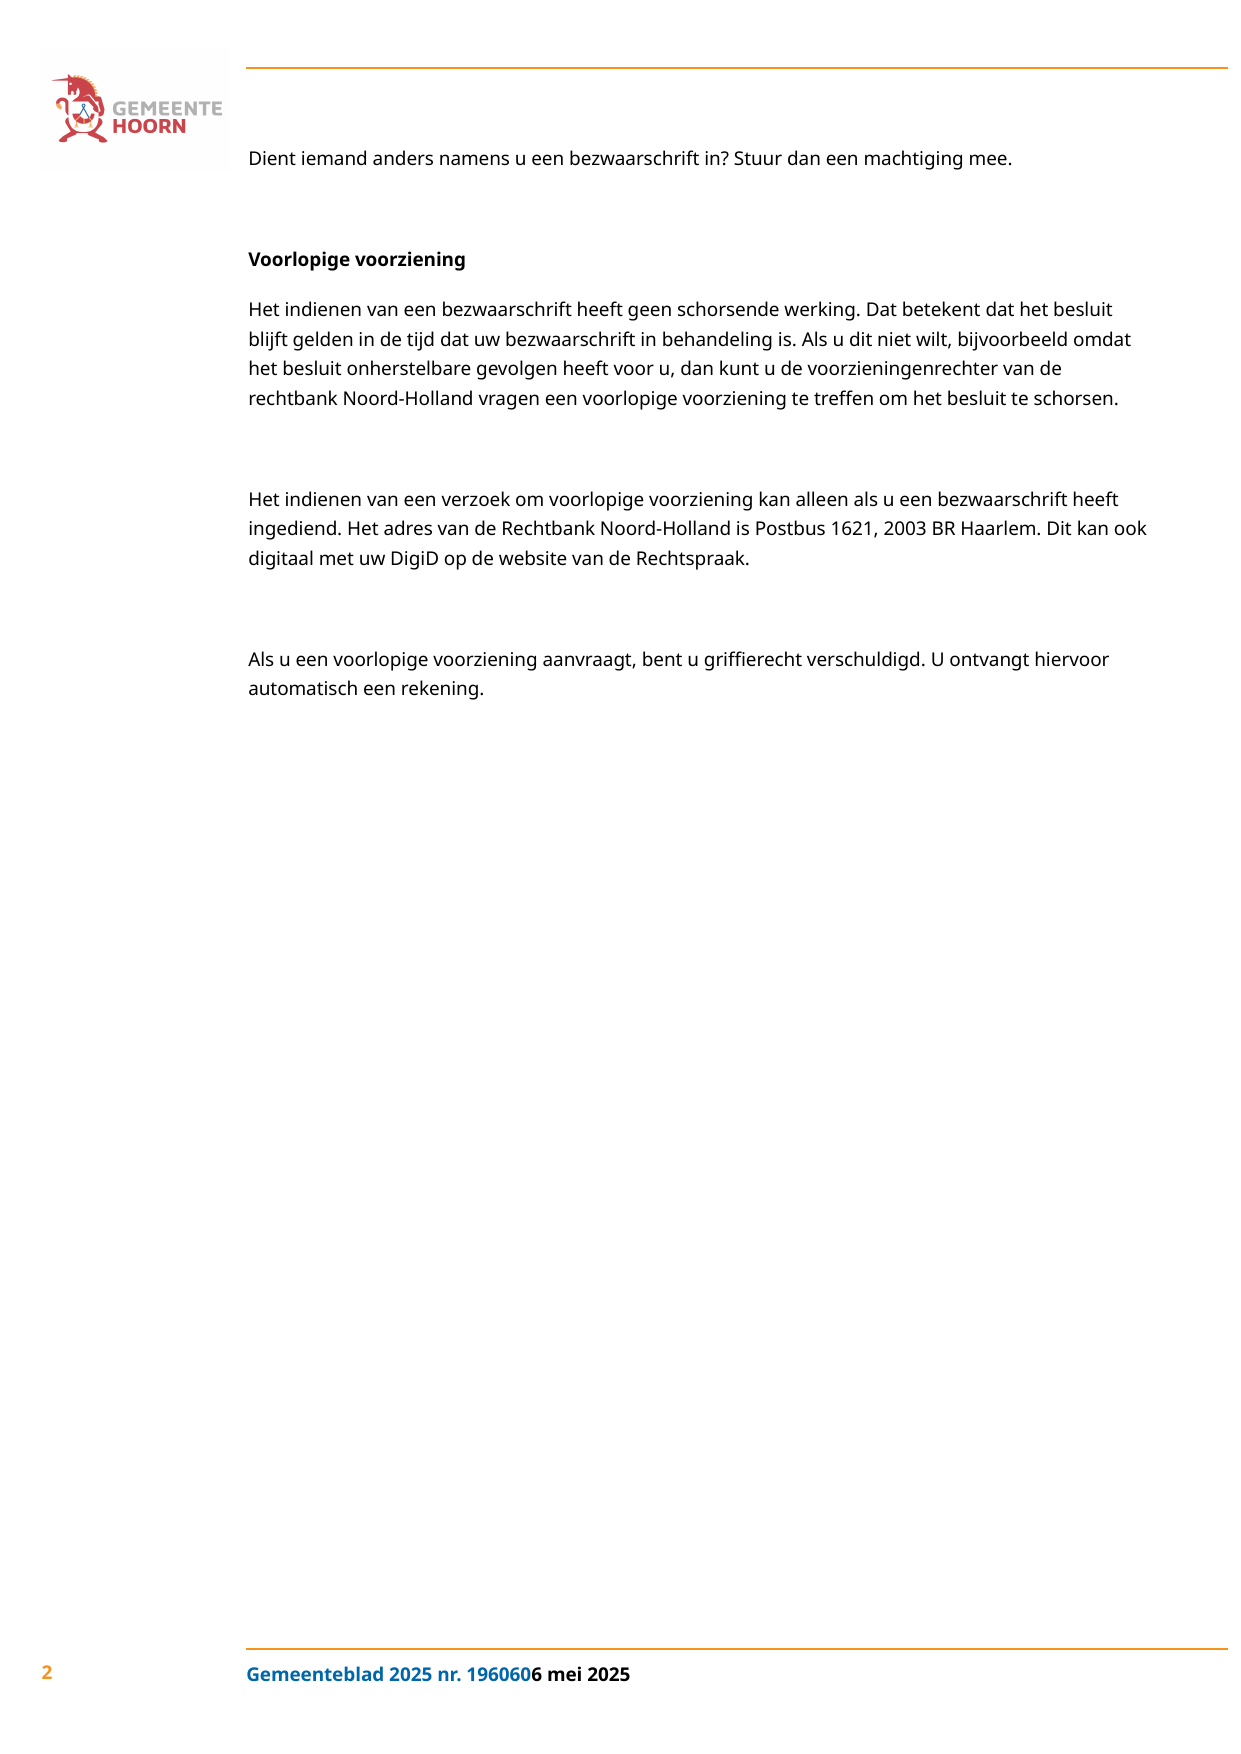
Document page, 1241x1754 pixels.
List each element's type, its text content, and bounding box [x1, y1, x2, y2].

text Het indienen van een verzoek om voorlopige voorziening kan alleen als u een bezwaarschrift heeft ingediend. Het adres van de Rechtbank Noord-Holland is Postbus 1621, 2003 BR Haarlem. Dit kan ook digitaal met uw DigiD op de website van de Rechtspraak. [248, 486, 1152, 571]
text Als u een voorlopige voorziening aanvraagt, bent u griffierecht verschuldigd. U ontvangt hiervoor automatisch een rekening. [248, 646, 1152, 701]
text Dient iemand anders namens u een bezwaarschrift in? Stuur dan een machtiging mee. [248, 145, 1152, 171]
picture [41, 47, 231, 172]
text Het indienen van een bezwaarschrift heeft geen schorsende werking. Dat betekent dat het besluit blijft gelden in de tijd dat uw bezwaarschrift in behandeling is. Als u dit niet wilt, bijvoorbeeld omdat het besluit onherstelbare gevolgen heeft voor u, dan kunt u de voorzieningenrechter van de rechtbank Noord-Holland vragen een voorlopige voorziening te treffen om het besluit te schorsen. [248, 296, 1152, 411]
text Voorlopige voorziening [248, 246, 1152, 272]
